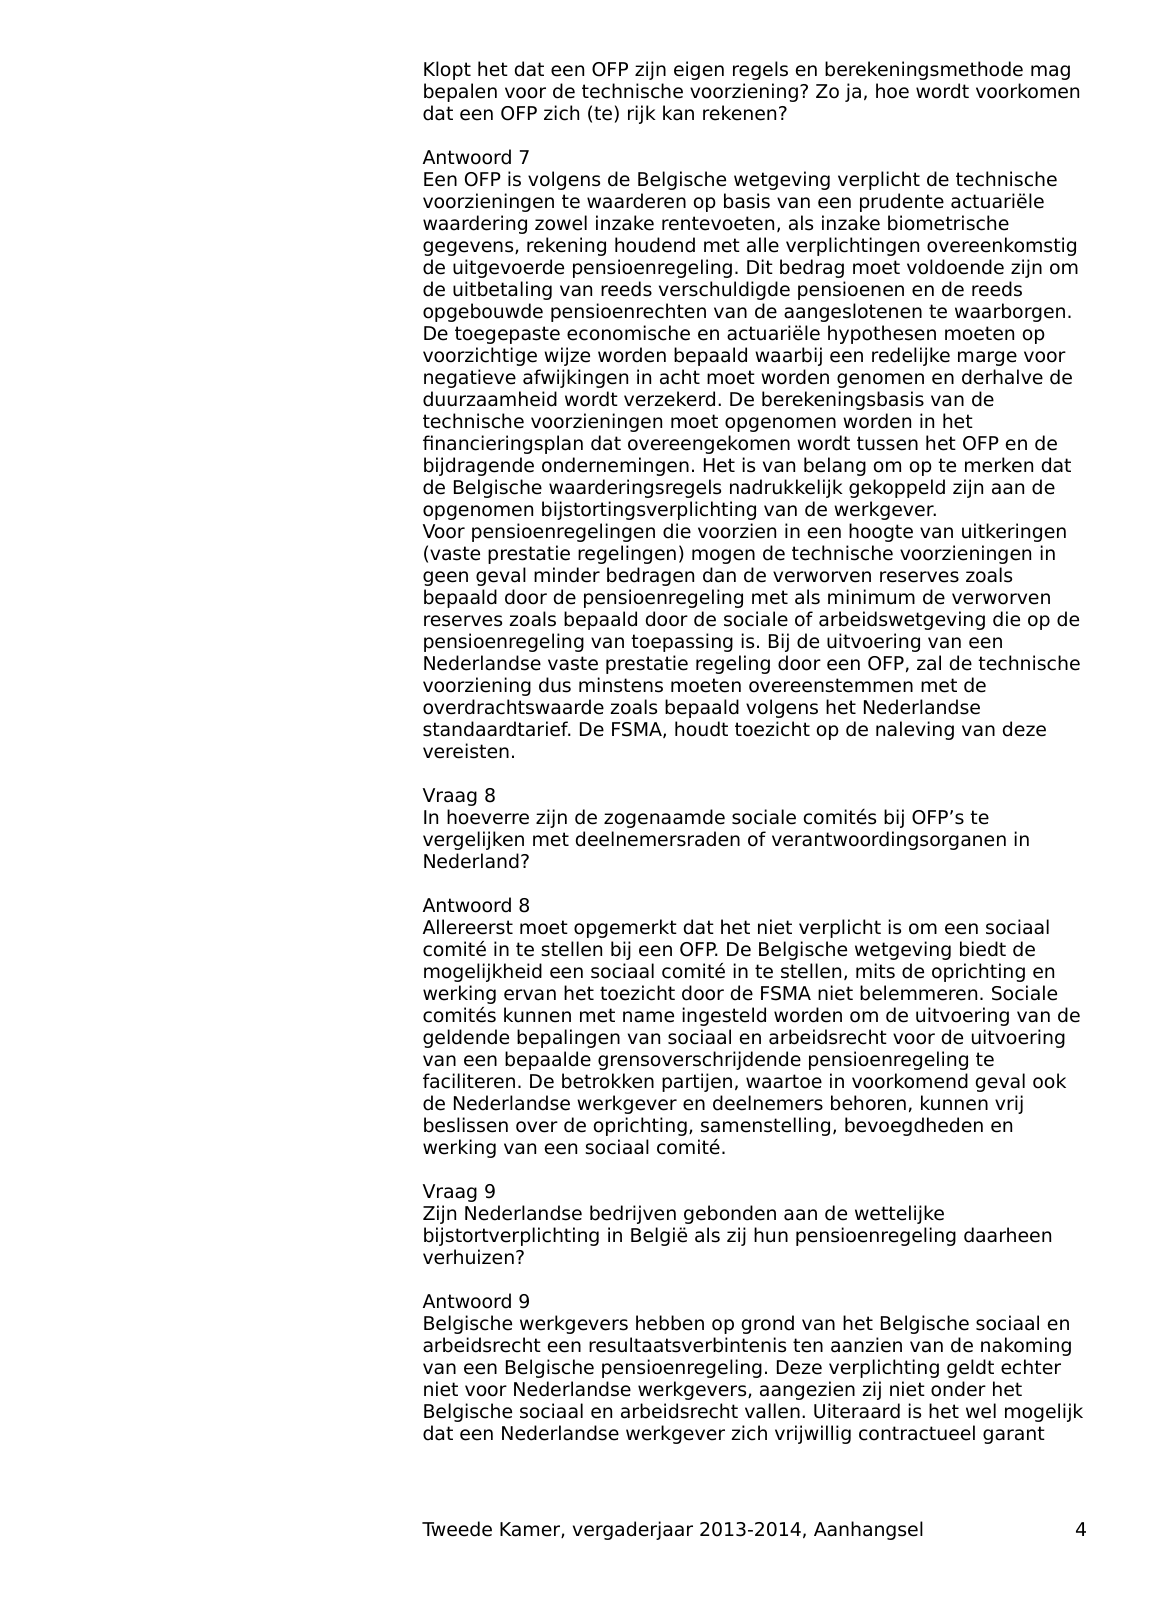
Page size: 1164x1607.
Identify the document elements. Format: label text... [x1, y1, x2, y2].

text Antwoord 8 [422, 895, 1087, 917]
text Zijn Nederlandse bedrijven gebonden aan de wettelijke bijstortverplichting in België als zij hun pensioenregeling daarheen verhuizen? [422, 1203, 1087, 1269]
text Vraag 9 [422, 1181, 1087, 1203]
text In hoeverre zijn de zogenaamde sociale comités bij OFP’s te vergelijken met deelnemersraden of verantwoordingsorganen in Nederland? [422, 807, 1087, 873]
text Klopt het dat een OFP zijn eigen regels en berekeningsmethode mag bepalen voor de technische voorziening? Zo ja, hoe wordt voorkomen dat een OFP zich (te) rijk kan rekenen? [422, 59, 1087, 125]
text Antwoord 9 [422, 1291, 1087, 1313]
text Allereerst moet opgemerkt dat het niet verplicht is om een sociaal comité in te stellen bij een OFP. De Belgische wetgeving biedt de mogelijkheid een sociaal comité in te stellen, mits de oprichting en werking ervan het toezicht door de FSMA niet belemmeren. Sociale comités kunnen met name ingesteld worden om de uitvoering van de geldende bepalingen van sociaal en arbeidsrecht voor de uitvoering van een bepaalde grensoverschrijdende pensioenregeling te faciliteren. De betrokken partijen, waartoe in voorkomend geval ook de Nederlandse werkgever en deelnemers behoren, kunnen vrij beslissen over de oprichting, samenstelling, bevoegdheden en werking van een sociaal comité. [422, 917, 1087, 1159]
text Belgische werkgevers hebben op grond van het Belgische sociaal en arbeidsrecht een resultaatsverbintenis ten aanzien van de nakoming van een Belgische pensioenregeling. Deze verplichting geldt echter niet voor Nederlandse werkgevers, aangezien zij niet onder het Belgische sociaal en arbeidsrecht vallen. Uiteraard is het wel mogelijk dat een Nederlandse werkgever zich vrijwillig contractueel garant [422, 1313, 1087, 1445]
text Vraag 8 [422, 785, 1087, 807]
text Antwoord 7 [422, 147, 1087, 169]
text Een OFP is volgens de Belgische wetgeving verplicht de technische voorzieningen te waarderen op basis van een prudente actuariële waardering zowel inzake rentevoeten, als inzake biometrische gegevens, rekening houdend met alle verplichtingen overeenkomstig de uitgevoerde pensioenregeling. Dit bedrag moet voldoende zijn om de uitbetaling van reeds verschuldigde pensioenen en de reeds opgebouwde pensioenrechten van de aangeslotenen te waarborgen. De toegepaste economische en actuariële hypothesen moeten op voorzichtige wijze worden bepaald waarbij een redelijke marge voor negatieve afwijkingen in acht moet worden genomen en derhalve de duurzaamheid wordt verzekerd. De berekeningsbasis van de technische voorzieningen moet opgenomen worden in het financieringsplan dat overeengekomen wordt tussen het OFP en de bijdragende ondernemingen. Het is van belang om op te merken dat de Belgische waarderingsregels nadrukkelijk gekoppeld zijn aan de opgenomen bijstortingsverplichting van de werkgever. [422, 169, 1087, 521]
text Voor pensioenregelingen die voorzien in een hoogte van uitkeringen (vaste prestatie regelingen) mogen de technische voorzieningen in geen geval minder bedragen dan de verworven reserves zoals bepaald door de pensioenregeling met als minimum de verworven reserves zoals bepaald door de sociale of arbeidswetgeving die op de pensioenregeling van toepassing is. Bij de uitvoering van een Nederlandse vaste prestatie regeling door een OFP, zal de technische voorziening dus minstens moeten overeenstemmen met de overdrachtswaarde zoals bepaald volgens het Nederlandse standaardtarief. De FSMA, houdt toezicht op de naleving van deze vereisten. [422, 521, 1087, 763]
